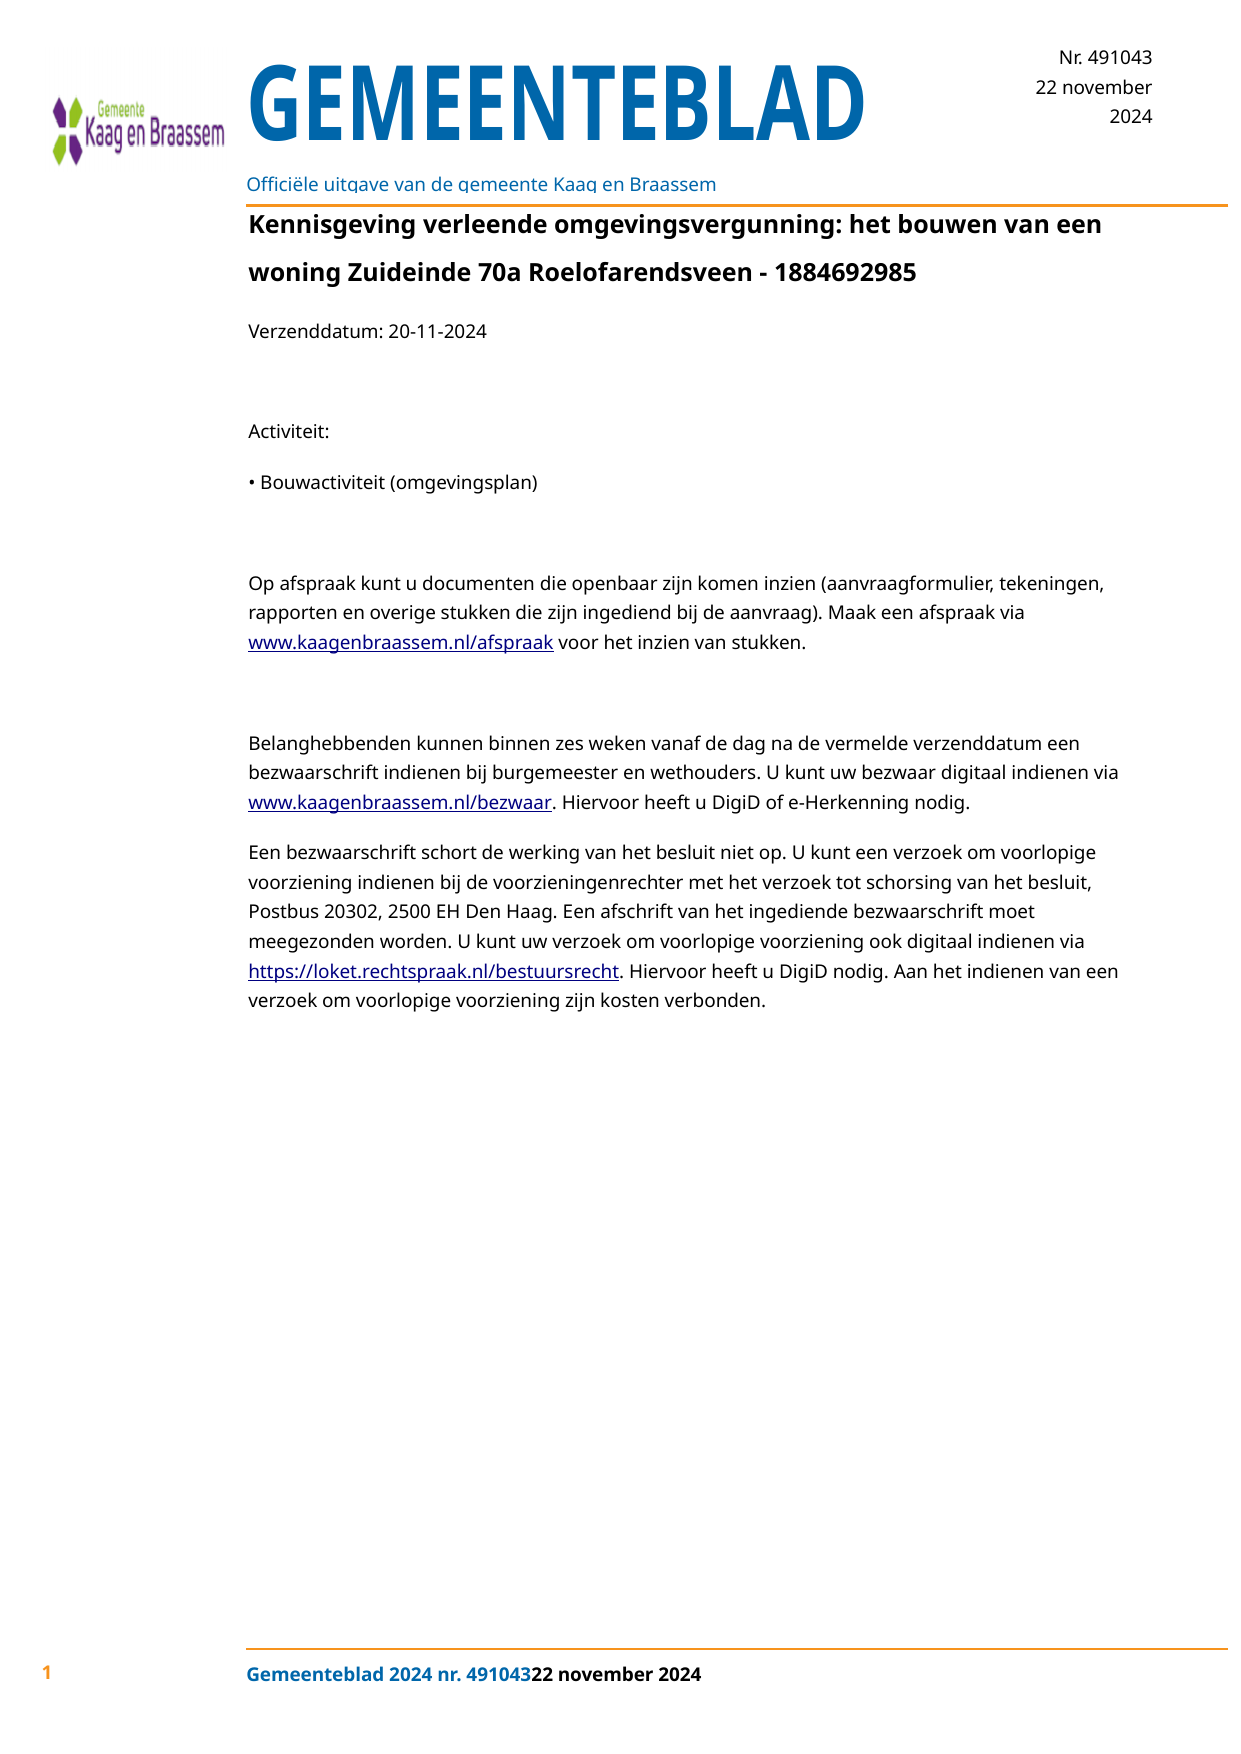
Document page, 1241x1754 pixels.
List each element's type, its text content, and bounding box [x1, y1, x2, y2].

picture [41, 47, 231, 172]
text Kennisgeving verleende omgevingsvergunning: het bouwen van een woning Zuideinde 70a Roelofarendsveen - 1884692985 [248, 207, 1152, 288]
text Verzenddatum: 20-11-2024 [248, 318, 1152, 344]
text Belanghebbenden kunnen binnen zes weken vanaf de dag na de vermelde verzenddatum een bezwaarschrift indienen bij burgemeester en wethouders. U kunt uw bezwaar digitaal indienen via www.kaagenbraassem.nl/bezwaar. Hiervoor heeft u DigiD of e-Herkenning nodig. [248, 730, 1152, 815]
text Op afspraak kunt u documenten die openbaar zijn komen inzien (aanvraagformulier, tekeningen, rapporten en overige stukken die zijn ingediend bij de aanvraag). Maak een afspraak via www.kaagenbraassem.nl/afspraak voor het inzien van stukken. [248, 570, 1152, 655]
text • Bouwactiviteit (omgevingsplan) [248, 469, 1152, 495]
text Activiteit: [248, 419, 1152, 444]
text Een bezwaarschrift schort de werking van het besluit niet op. U kunt een verzoek om voorlopige voorziening indienen bij de voorzieningenrechter met het verzoek tot schorsing van het besluit, Postbus 20302, 2500 EH Den Haag. Een afschrift van het ingediende bezwaarschrift moet meegezonden worden. U kunt uw verzoek om voorlopige voorziening ook digitaal indienen via https://loket.rechtspraak.nl/bestuursrecht. Hiervoor heeft u DigiD nodig. Aan het indienen van een verzoek om voorlopige voorziening zijn kosten verbonden. [248, 839, 1152, 1013]
